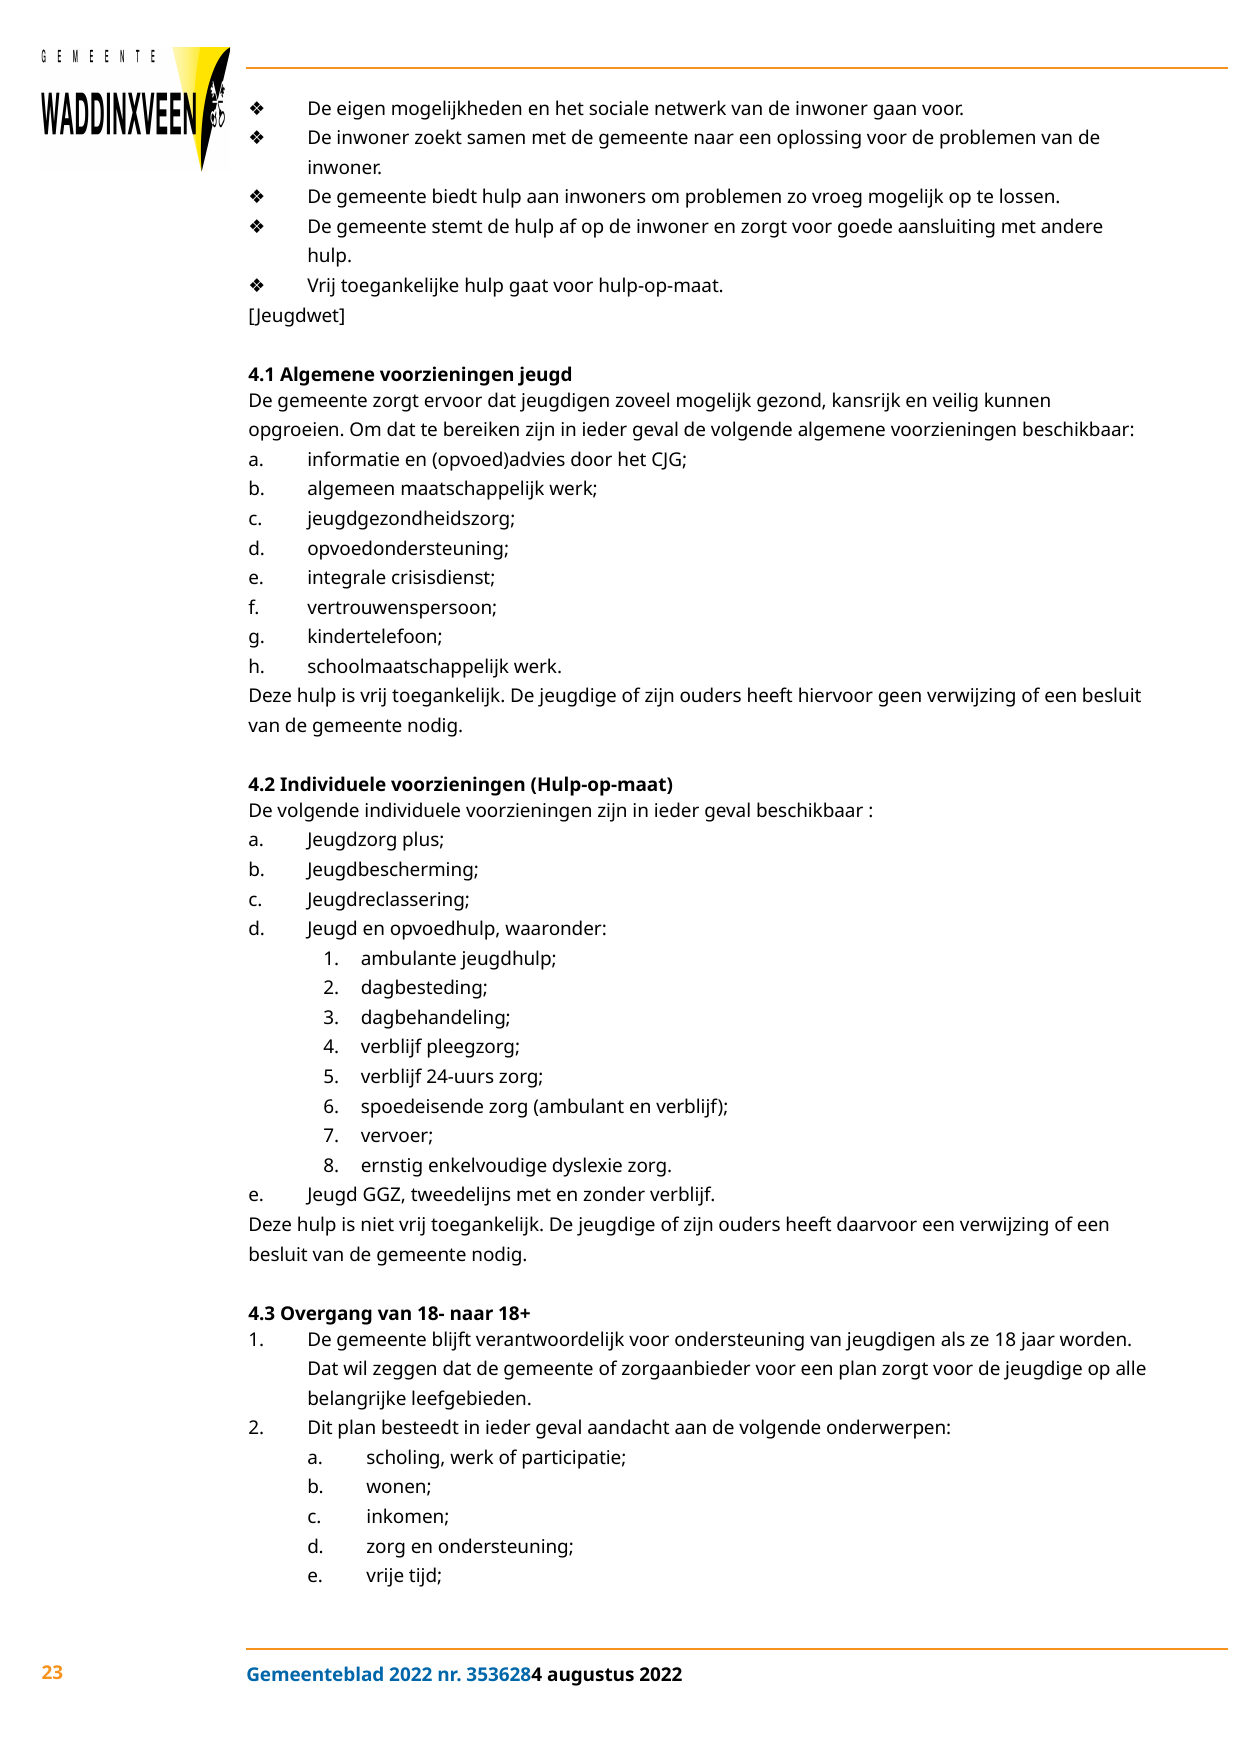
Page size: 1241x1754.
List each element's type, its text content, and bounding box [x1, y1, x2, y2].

list De inwoner zoekt samen met de gemeente naar een oplossing voor de problemen van de inwoner. [248, 124, 1152, 180]
list vrije tijd; [307, 1562, 1152, 1588]
text [Jeugdwet] [248, 302, 1152, 328]
text 4.1 Algemene voorzieningen jeugd [248, 361, 1152, 387]
list ernstig enkelvoudige dyslexie zorg. [323, 1152, 1152, 1178]
list wonen; [307, 1474, 1152, 1499]
list verblijf 24-uurs zorg; [323, 1063, 1152, 1089]
list spoedeisende zorg (ambulant en verblijf); [323, 1093, 1152, 1119]
list Jeugdreclassering; [248, 886, 1152, 912]
list Dit plan besteedt in ieder geval aandacht aan de volgende onderwerpen: [248, 1414, 1152, 1440]
list dagbesteding; [323, 974, 1152, 1000]
list schoolmaatschappelijk werk. [248, 653, 1152, 679]
list dagbehandeling; [323, 1004, 1152, 1030]
list De gemeente blijft verantwoordelijk voor ondersteuning van jeugdigen als ze 18 jaar worden. Dat wil zeggen dat de gemeente of zorgaanbieder voor een plan zorgt voor de jeugdige op alle belangrijke leefgebieden. [248, 1326, 1152, 1411]
list jeugdgezondheidszorg; [248, 505, 1152, 531]
text Deze hulp is niet vrij toegankelijk. De jeugdige of zijn ouders heeft daarvoor een verwijzing of een besluit van de gemeente nodig. [248, 1211, 1152, 1267]
list Jeugd en opvoedhulp, waaronder: [248, 915, 1152, 941]
list vertrouwenspersoon; [248, 594, 1152, 619]
list De gemeente biedt hulp aan inwoners om problemen zo vroeg mogelijk op te lossen. [248, 183, 1152, 209]
text 4.2 Individuele voorzieningen (Hulp-op-maat) [248, 771, 1152, 797]
list kindertelefoon; [248, 623, 1152, 649]
list informatie en (opvoed)advies door het CJG; [248, 446, 1152, 472]
text Deze hulp is vrij toegankelijk. De jeugdige of zijn ouders heeft hiervoor geen verwijzing of een besluit van de gemeente nodig. [248, 683, 1152, 738]
list inkomen; [307, 1503, 1152, 1529]
list Jeugd GGZ, tweedelijns met en zonder verblijf. [248, 1182, 1152, 1207]
text 4.3 Overgang van 18- naar 18+ [248, 1300, 1152, 1326]
text De gemeente zorgt ervoor dat jeugdigen zoveel mogelijk gezond, kansrijk en veilig kunnen opgroeien. Om dat te bereiken zijn in ieder geval de volgende algemene voorzieningen beschikbaar: [248, 387, 1152, 442]
list scholing, werk of participatie; [307, 1444, 1152, 1470]
list De gemeente stemt de hulp af op de inwoner en zorgt voor goede aansluiting met andere hulp. [248, 213, 1152, 268]
list vervoer; [323, 1122, 1152, 1148]
picture [41, 47, 231, 172]
list De eigen mogelijkheden en het sociale netwerk van de inwoner gaan voor. [248, 95, 1152, 121]
list Vrij toegankelijke hulp gaat voor hulp-op-maat. [248, 272, 1152, 298]
list verblijf pleegzorg; [323, 1034, 1152, 1059]
list integrale crisisdienst; [248, 564, 1152, 590]
list Jeugdzorg plus; [248, 827, 1152, 852]
text De volgende individuele voorzieningen zijn in ieder geval beschikbaar : [248, 797, 1152, 823]
list opvoedondersteuning; [248, 535, 1152, 560]
list Jeugdbescherming; [248, 856, 1152, 882]
list zorg en ondersteuning; [307, 1533, 1152, 1558]
list algemeen maatschappelijk werk; [248, 476, 1152, 501]
list ambulante jeugdhulp; [323, 945, 1152, 971]
